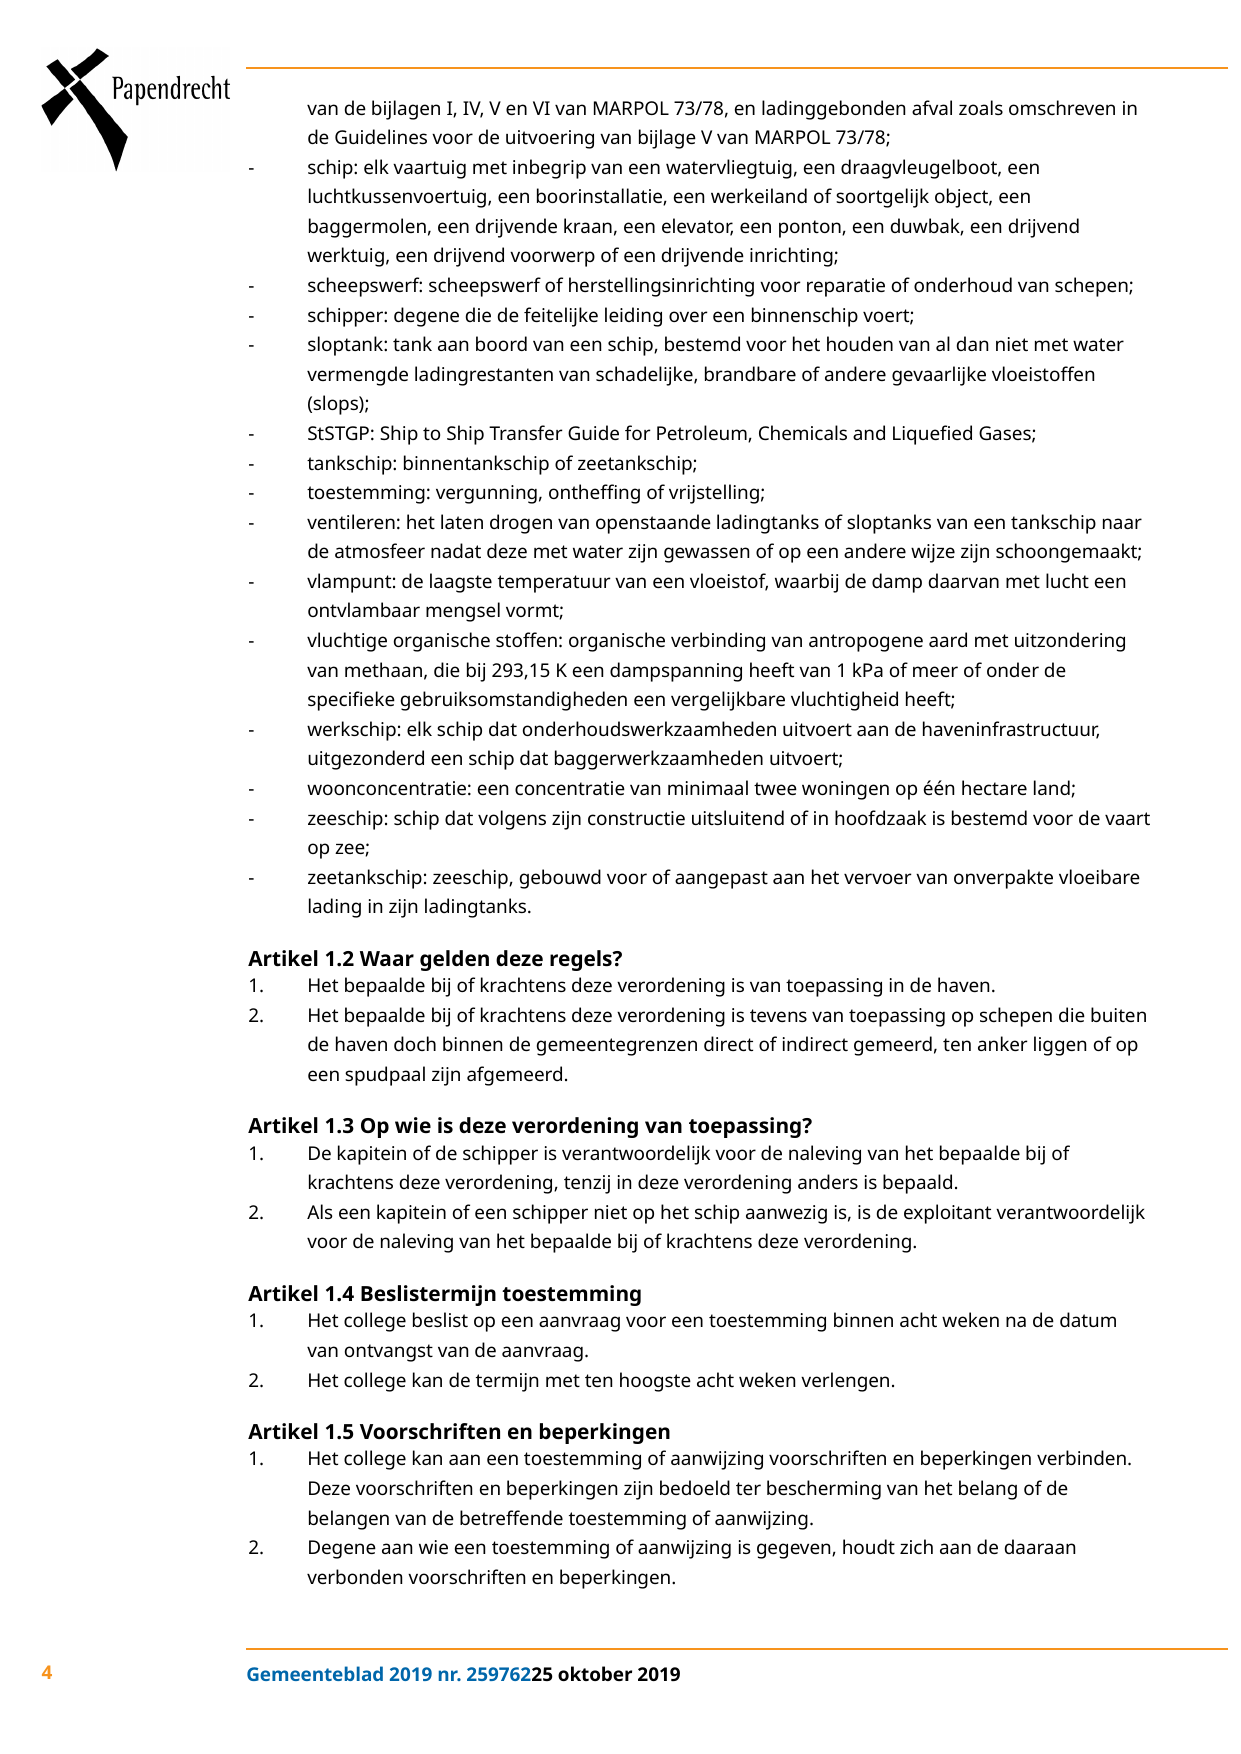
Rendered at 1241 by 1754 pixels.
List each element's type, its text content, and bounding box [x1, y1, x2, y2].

text Artikel 1.3 Op wie is deze verordening van toepassing? [248, 1112, 1152, 1140]
list schip: elk vaartuig met inbegrip van een watervliegtuig, een draagvleugelboot, een luchtkussenvoertuig, een boorinstallatie, een werkeiland of soortgelijk object, een baggermolen, een drijvende kraan, een elevator, een ponton, een duwbak, een drijvend werktuig, een drijvend voorwerp of een drijvende inrichting; [248, 154, 1152, 268]
list werkschip: elk schip dat onderhoudswerkzaamheden uitvoert aan de haveninfrastructuur, uitgezonderd een schip dat baggerwerkzaamheden uitvoert; [248, 716, 1152, 771]
list zeetankschip: zeeschip, gebouwd voor of aangepast aan het vervoer van onverpakte vloeibare lading in zijn ladingtanks. [248, 864, 1152, 919]
list StSTGP: Ship to Ship Transfer Guide for Petroleum, Chemicals and Liquefied Gases; [248, 420, 1152, 446]
list Het bepaalde bij of krachtens deze verordening is van toepassing in de haven. [248, 972, 1152, 998]
text Artikel 1.4 Beslistermijn toestemming [248, 1279, 1152, 1308]
list Het college kan aan een toestemming of aanwijzing voorschriften en beperkingen verbinden. Deze voorschriften en beperkingen zijn bedoeld ter bescherming van het belang of de belangen van de betreffende toestemming of aanwijzing. [248, 1446, 1152, 1531]
list Degene aan wie een toestemming of aanwijzing is gegeven, houdt zich aan de daaraan verbonden voorschriften en beperkingen. [248, 1534, 1152, 1590]
list De kapitein of de schipper is verantwoordelijk voor de naleving van het bepaalde bij of krachtens deze verordening, tenzij in deze verordening anders is bepaald. [248, 1140, 1152, 1195]
list woonconcentratie: een concentratie van minimaal twee woningen op één hectare land; [248, 775, 1152, 801]
list toestemming: vergunning, ontheffing of vrijstelling; [248, 479, 1152, 505]
list Het college beslist op een aanvraag voor een toestemming binnen acht weken na de datum van ontvangst van de aanvraag. [248, 1308, 1152, 1363]
list vluchtige organische stoffen: organische verbinding van antropogene aard met uitzondering van methaan, die bij 293,15 K een dampspanning heeft van 1 kPa of meer of onder de specifieke gebruiksomstandigheden een vergelijkbare vluchtigheid heeft; [248, 627, 1152, 712]
list zeeschip: schip dat volgens zijn constructie uitsluitend of in hoofdzaak is bestemd voor de vaart op zee; [248, 805, 1152, 860]
list van de bĳlagen I, IV, V en VI van MARPOL 73/78, en ladinggebonden afval zoals omschreven in de Guidelines voor de uitvoering van bĳlage V van MARPOL 73/78; [248, 95, 1152, 150]
picture [41, 47, 231, 172]
list Het college kan de termijn met ten hoogste acht weken verlengen. [248, 1367, 1152, 1392]
list tankschip: binnentankschip of zeetankschip; [248, 450, 1152, 476]
list Het bepaalde bij of krachtens deze verordening is tevens van toepassing op schepen die buiten de haven doch binnen de gemeentegrenzen direct of indirect gemeerd, ten anker liggen of op een spudpaal zijn afgemeerd. [248, 1002, 1152, 1087]
list sloptank: tank aan boord van een schip, bestemd voor het houden van al dan niet met water vermengde ladingrestanten van schadelijke, brandbare of andere gevaarlijke vloeistoffen (slops); [248, 331, 1152, 416]
list ventileren: het laten drogen van openstaande ladingtanks of sloptanks van een tankschip naar de atmosfeer nadat deze met water zijn gewassen of op een andere wijze zijn schoongemaakt; [248, 509, 1152, 564]
list vlampunt: de laagste temperatuur van een vloeistof, waarbij de damp daarvan met lucht een ontvlambaar mengsel vormt; [248, 568, 1152, 623]
text Artikel 1.2 Waar gelden deze regels? [248, 944, 1152, 972]
list Als een kapitein of een schipper niet op het schip aanwezig is, is de exploitant verantwoordelijk voor de naleving van het bepaalde bij of krachtens deze verordening. [248, 1199, 1152, 1254]
list schipper: degene die de feitelijke leiding over een binnenschip voert; [248, 302, 1152, 328]
text Artikel 1.5 Voorschriften en beperkingen [248, 1417, 1152, 1446]
list scheepswerf: scheepswerf of herstellingsinrichting voor reparatie of onderhoud van schepen; [248, 272, 1152, 298]
